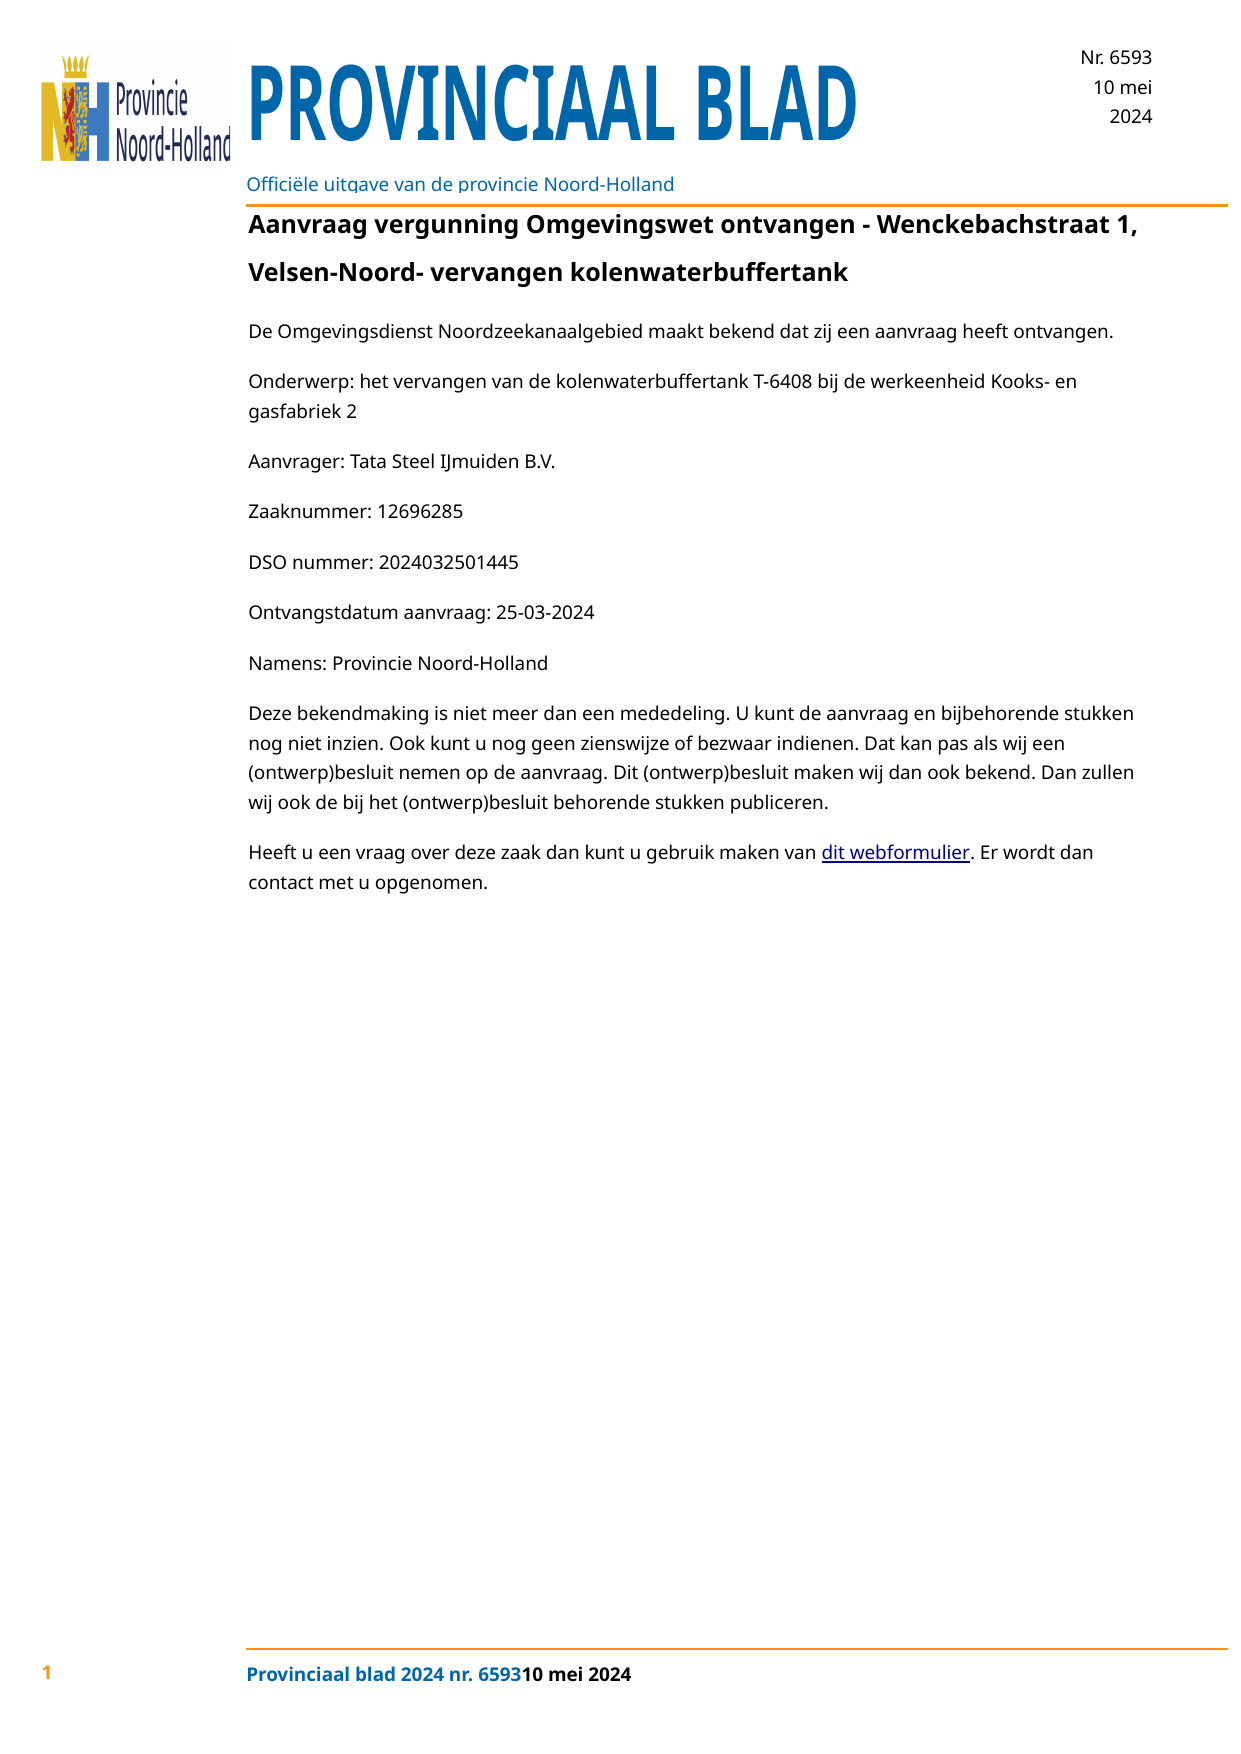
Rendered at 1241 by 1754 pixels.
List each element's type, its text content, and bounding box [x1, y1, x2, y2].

text Onderwerp: het vervangen van de kolenwaterbuffertank T-6408 bij de werkeenheid Kooks- en gasfabriek 2 [248, 368, 1152, 424]
text De Omgevingsdienst Noordzeekanaalgebied maakt bekend dat zij een aanvraag heeft ontvangen. [248, 318, 1152, 344]
text Heeft u een vraag over deze zaak dan kunt u gebruik maken van dit webformulier. Er wordt dan contact met u opgenomen. [248, 839, 1152, 895]
text Deze bekendmaking is niet meer dan een mededeling. U kunt de aanvraag en bijbehorende stukken nog niet inzien. Ook kunt u nog geen zienswijze of bezwaar indienen. Dat kan pas als wij een (ontwerp)besluit nemen op de aanvraag. Dit (ontwerp)besluit maken wij dan ook bekend. Dan zullen wij ook de bij het (ontwerp)besluit behorende stukken publiceren. [248, 700, 1152, 815]
text Zaaknummer: 12696285 [248, 499, 1152, 524]
text Aanvraag vergunning Omgevingswet ontvangen - Wenckebachstraat 1, Velsen-Noord- vervangen kolenwaterbuffertank [248, 207, 1152, 288]
text Ontvangstdatum aanvraag: 25-03-2024 [248, 599, 1152, 625]
text Namens: Provincie Noord-Holland [248, 650, 1152, 676]
text Aanvrager: Tata Steel IJmuiden B.V. [248, 448, 1152, 474]
text DSO nummer: 2024032501445 [248, 549, 1152, 575]
picture [41, 47, 231, 172]
